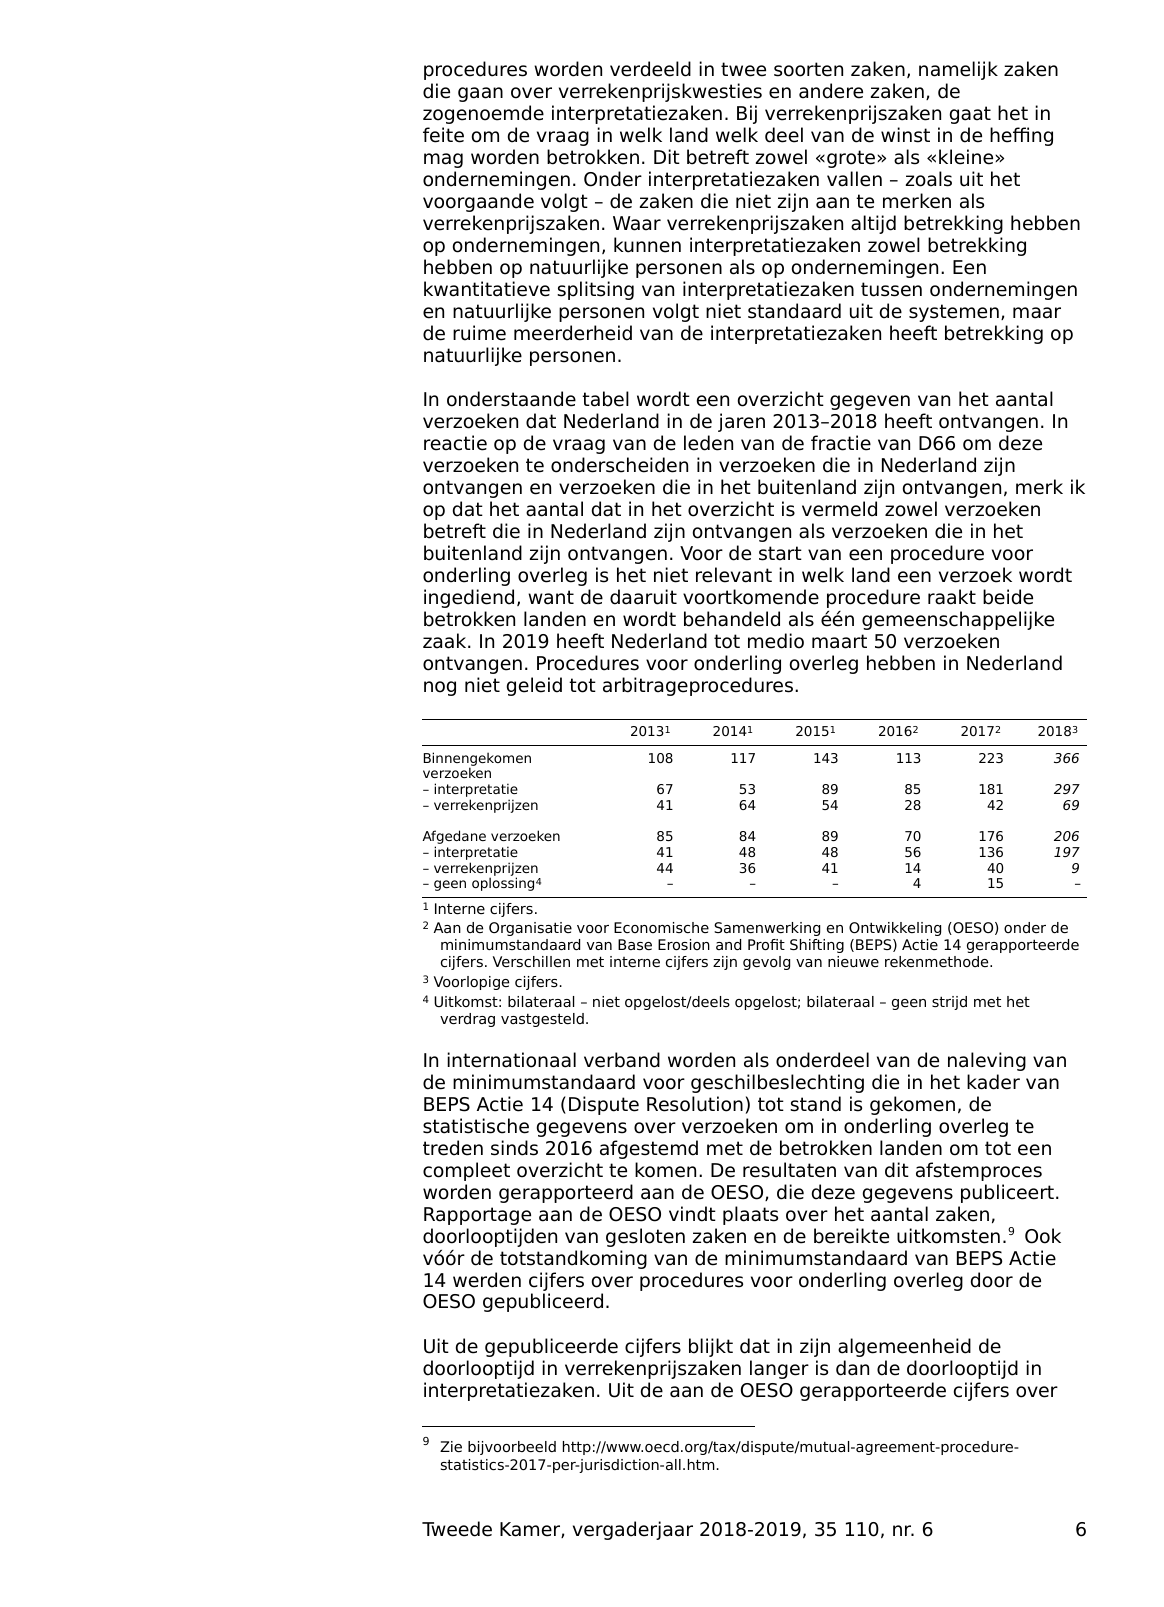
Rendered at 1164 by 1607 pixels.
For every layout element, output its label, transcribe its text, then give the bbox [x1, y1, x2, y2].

table_cell 64 [679, 798, 762, 813]
table_cell [845, 813, 927, 829]
table_cell 14 [845, 861, 927, 876]
text procedures worden verdeeld in twee soorten zaken, namelijk zaken die gaan over verrekenprijskwesties en andere zaken, de zogenoemde interpretatiezaken. Bij verrekenprijszaken gaat het in feite om de vraag in welk land welk deel van de winst in de heffing mag worden betrokken. Dit betreft zowel «grote» als «kleine» ondernemingen. Onder interpretatiezaken vallen – zoals uit het voorgaande volgt – de zaken die niet zijn aan te merken als verrekenprijszaken. Waar verrekenprijszaken altijd betrekking hebben op ondernemingen, kunnen interpretatiezaken zowel betrekking hebben op natuurlijke personen als op ondernemingen. Een kwantitatieve splitsing van interpretatiezaken tussen ondernemingen en natuurlijke personen volgt niet standaard uit de systemen, maar de ruime meerderheid van de interpretatiezaken heeft betrekking op natuurlijke personen. [422, 59, 1087, 367]
table_cell – [679, 876, 762, 897]
table_cell 44 [596, 861, 679, 876]
table_cell 176 [927, 829, 1010, 845]
table_cell 40 [927, 861, 1010, 876]
text Zie bijvoorbeeld http://www.oecd.org/tax/dispute/mutual-agreement-procedure-statistics-2017-per-jurisdiction-all.htm. [422, 1435, 1087, 1474]
table_cell 48 [762, 845, 844, 861]
table_cell [762, 813, 844, 829]
table_header 20141 [679, 720, 762, 745]
table_cell 108 [596, 746, 679, 782]
table_cell 85 [845, 782, 927, 798]
table_cell 136 [927, 845, 1010, 861]
table_cell – interpretatie [422, 845, 596, 861]
table_cell 36 [679, 861, 762, 876]
table_cell 41 [596, 845, 679, 861]
table_cell 366 [1010, 746, 1087, 782]
text In onderstaande tabel wordt een overzicht gegeven van het aantal verzoeken dat Nederland in de jaren 2013–2018 heeft ontvangen. In reactie op de vraag van de leden van de fractie van D66 om deze verzoeken te onderscheiden in verzoeken die in Nederland zijn ontvangen en verzoeken die in het buitenland zijn ontvangen, merk ik op dat het aantal dat in het overzicht is vermeld zowel verzoeken betreft die in Nederland zijn ontvangen als verzoeken die in het buitenland zijn ontvangen. Voor de start van een procedure voor onderling overleg is het niet relevant in welk land een verzoek wordt ingediend, want de daaruit voortkomende procedure raakt beide betrokken landen en wordt behandeld als één gemeenschappelijke zaak. In 2019 heeft Nederland tot medio maart 50 verzoeken ontvangen. Procedures voor onderling overleg hebben in Nederland nog niet geleid tot arbitrageprocedures. [422, 389, 1087, 697]
table_cell 89 [762, 829, 844, 845]
table_header 20151 [762, 720, 844, 745]
table_cell [679, 813, 762, 829]
table_cell 15 [927, 876, 1010, 897]
table_cell [596, 813, 679, 829]
table_cell [422, 813, 596, 829]
table_cell 48 [679, 845, 762, 861]
table_header 20183 [1010, 720, 1087, 745]
table_cell 70 [845, 829, 927, 845]
table_header 20172 [927, 720, 1010, 745]
table_cell 297 [1010, 782, 1087, 798]
table_cell 181 [927, 782, 1010, 798]
table_cell – [762, 876, 844, 897]
table_cell 67 [596, 782, 679, 798]
table_cell 1 Interne cijfers. 2 Aan de Organisatie voor Economische Samenwerking en Ontwikkeling (OESO) onder de minimumstandaard van Base Erosion and Profit Shifting (BEPS) Actie 14 gerapporteerde cijfers. Verschillen met interne cijfers zijn gevolg van nieuwe rekenmethode. 3 Voorlopige cijfers. 4 Uitkomst: bilateraal – niet opgelost/deels opgelost; bilateraal – geen strijd met het verdrag vastgesteld. [422, 898, 1087, 1027]
table_cell 89 [762, 782, 844, 798]
table_cell 9 [1010, 861, 1087, 876]
table_cell 84 [679, 829, 762, 845]
text Uit de gepubliceerde cijfers blijkt dat in zijn algemeenheid de doorlooptijd in verrekenprijszaken langer is dan de doorlooptijd in interpretatiezaken. Uit de aan de OESO gerapporteerde cijfers over [422, 1336, 1087, 1402]
table_cell 143 [762, 746, 844, 782]
table_cell – [596, 876, 679, 897]
table_cell 4 [845, 876, 927, 897]
table_cell 117 [679, 746, 762, 782]
table_cell – geen oplossing4 [422, 876, 596, 897]
table_cell – verrekenprijzen [422, 861, 596, 876]
table_cell 56 [845, 845, 927, 861]
table_cell Afgedane verzoeken [422, 829, 596, 845]
table_cell 41 [596, 798, 679, 813]
text In internationaal verband worden als onderdeel van de naleving van de minimumstandaard voor geschilbeslechting die in het kader van BEPS Actie 14 (Dispute Resolution) tot stand is gekomen, de statistische gegevens over verzoeken om in onderling overleg te treden sinds 2016 afgestemd met de betrokken landen om tot een compleet overzicht te komen. De resultaten van dit afstemproces worden gerapporteerd aan de OESO, die deze gegevens publiceert. Rapportage aan de OESO vindt plaats over het aantal zaken, doorlooptijden van gesloten zaken en de bereikte uitkomsten. Ook vóór de totstandkoming van de minimumstandaard van BEPS Actie 14 werden cijfers over procedures voor onderling overleg door de OESO gepubliceerd. [422, 1050, 1087, 1313]
table_cell 53 [679, 782, 762, 798]
table_cell 54 [762, 798, 844, 813]
table_cell – [1010, 876, 1087, 897]
table_header [422, 720, 596, 745]
table_cell 223 [927, 746, 1010, 782]
table_cell 41 [762, 861, 844, 876]
table_cell – interpretatie [422, 782, 596, 798]
table_cell 28 [845, 798, 927, 813]
table_cell – verrekenprijzen [422, 798, 596, 813]
table_cell 113 [845, 746, 927, 782]
table_header 20131 [596, 720, 679, 745]
table_cell 206 [1010, 829, 1087, 845]
table_cell 197 [1010, 845, 1087, 861]
table_cell 69 [1010, 798, 1087, 813]
table_cell Binnengekomen verzoeken [422, 746, 596, 782]
table_cell [1010, 813, 1087, 829]
table_header 20162 [845, 720, 927, 745]
table_cell [927, 813, 1010, 829]
table_cell 85 [596, 829, 679, 845]
table_cell 42 [927, 798, 1010, 813]
